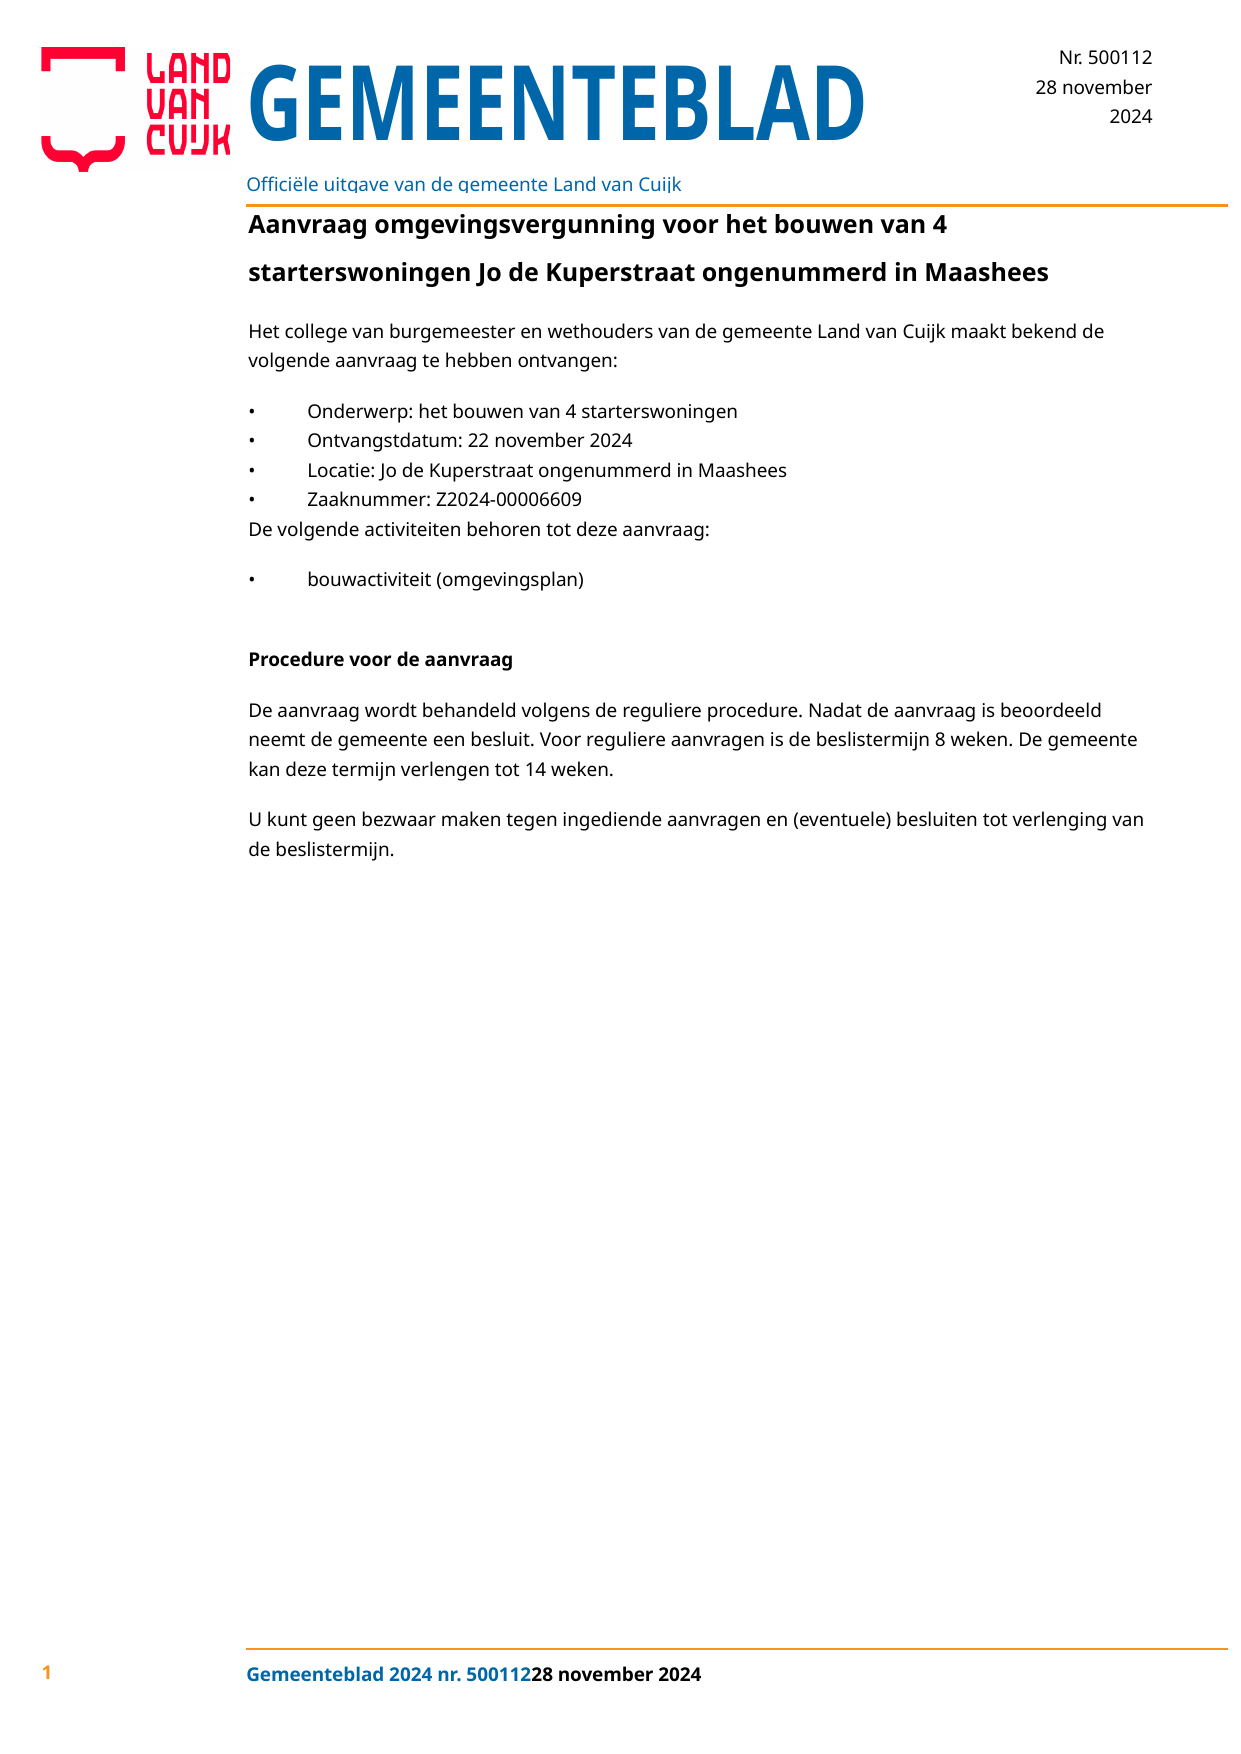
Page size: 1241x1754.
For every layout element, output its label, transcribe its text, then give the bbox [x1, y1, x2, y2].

list Zaaknummer: Z2024-00006609 [248, 487, 1152, 512]
text De aanvraag wordt behandeld volgens de reguliere procedure. Nadat de aanvraag is beoordeeld neemt de gemeente een besluit. Voor reguliere aanvragen is de beslistermijn 8 weken. De gemeente kan deze termijn verlengen tot 14 weken. [248, 697, 1152, 782]
list Locatie: Jo de Kuperstraat ongenummerd in Maashees [248, 457, 1152, 483]
text Het college van burgemeester en wethouders van de gemeente Land van Cuijk maakt bekend de volgende aanvraag te hebben ontvangen: [248, 318, 1152, 373]
text U kunt geen bezwaar maken tegen ingediende aanvragen en (eventuele) besluiten tot verlenging van de beslistermijn. [248, 807, 1152, 862]
text Procedure voor de aanvraag [248, 647, 1152, 672]
text De volgende activiteiten behoren tot deze aanvraag: [248, 516, 1152, 542]
list Ontvangstdatum: 22 november 2024 [248, 427, 1152, 453]
text Aanvraag omgevingsvergunning voor het bouwen van 4 starterswoningen Jo de Kuperstraat ongenummerd in Maashees [248, 207, 1152, 288]
picture [41, 47, 231, 172]
list bouwactiviteit (omgevingsplan) [248, 567, 1152, 592]
list Onderwerp: het bouwen van 4 starterswoningen [248, 398, 1152, 424]
